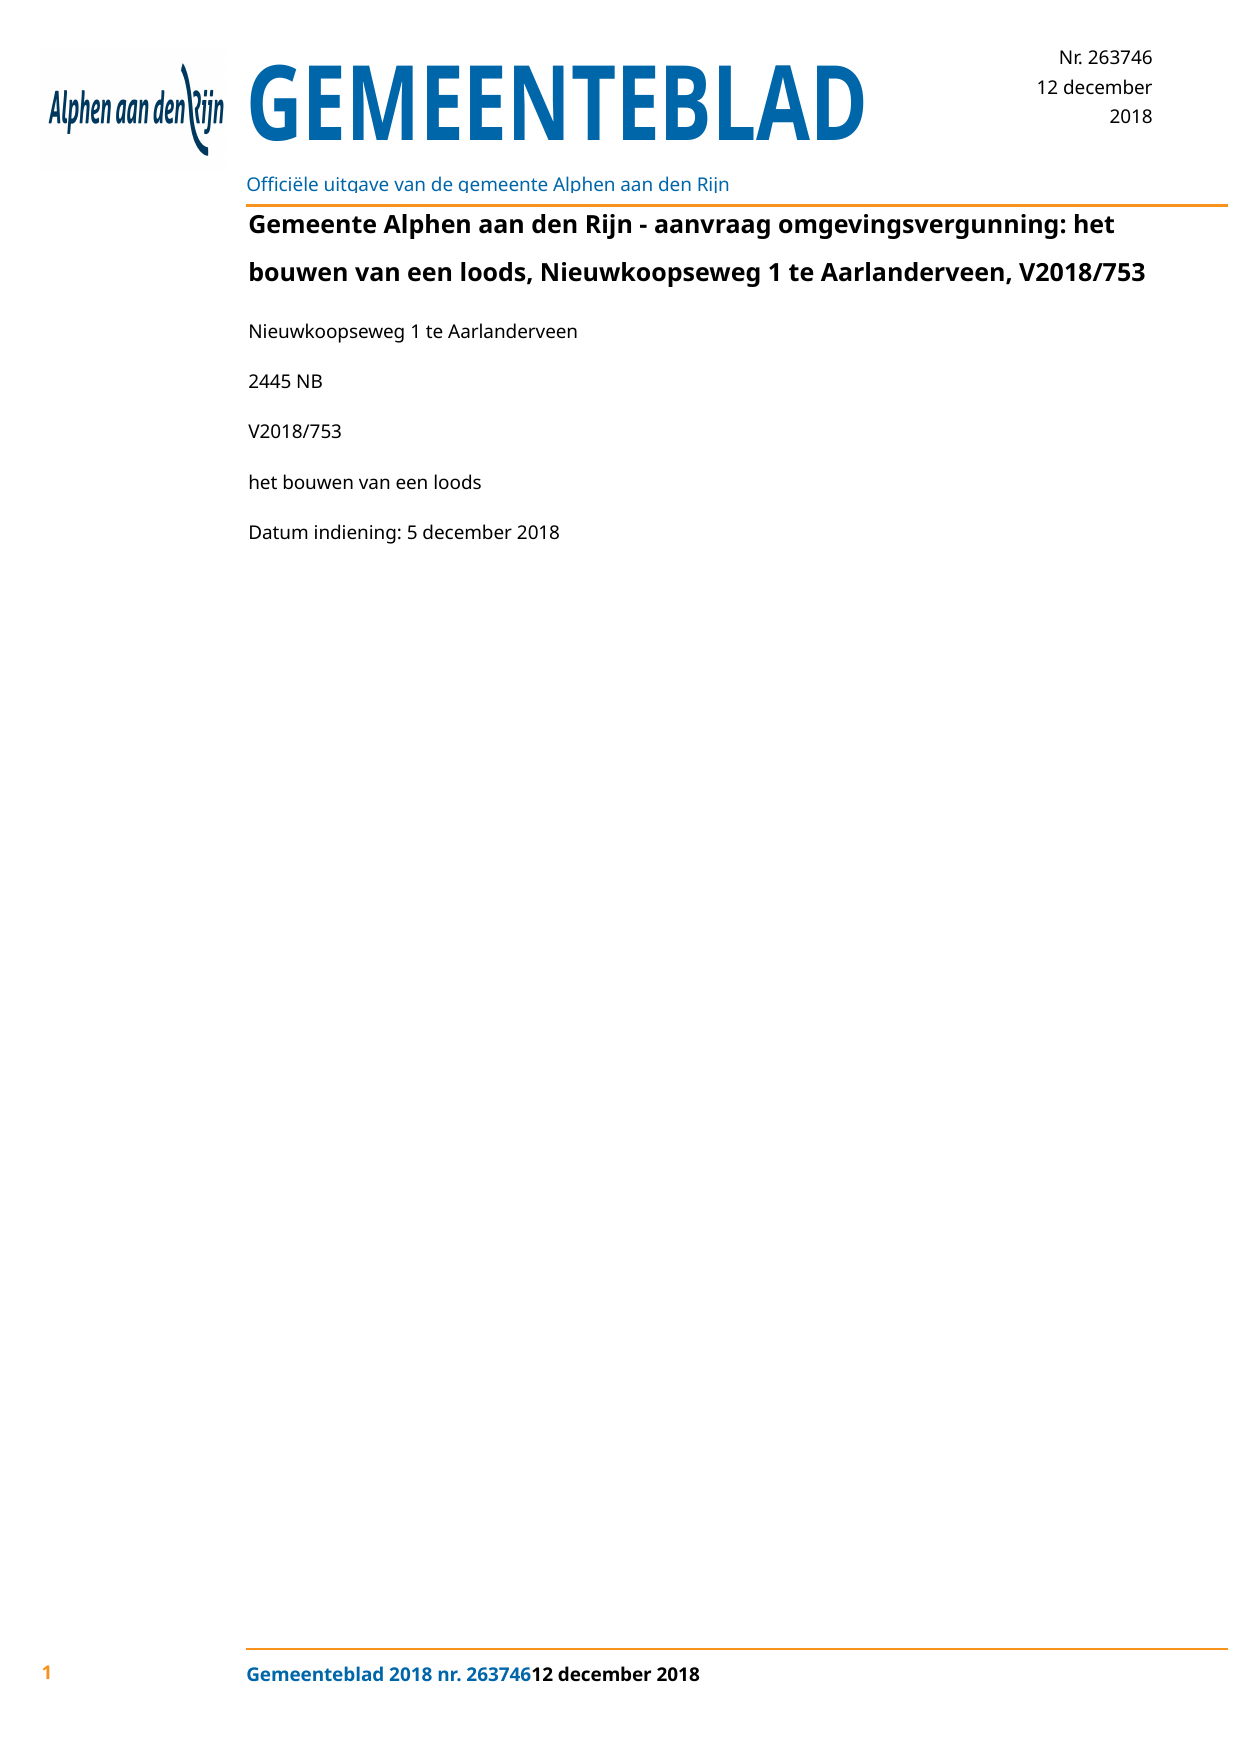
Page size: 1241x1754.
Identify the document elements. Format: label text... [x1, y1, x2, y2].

text Datum indiening: 5 december 2018 [248, 519, 1152, 545]
text 2445 NB [248, 368, 1152, 394]
picture [41, 47, 231, 172]
text Gemeente Alphen aan den Rijn - aanvraag omgevingsvergunning: het bouwen van een loods, Nieuwkoopseweg 1 te Aarlanderveen, V2018/753 [248, 207, 1152, 288]
text het bouwen van een loods [248, 469, 1152, 495]
text Nieuwkoopseweg 1 te Aarlanderveen [248, 318, 1152, 344]
text V2018/753 [248, 419, 1152, 444]
